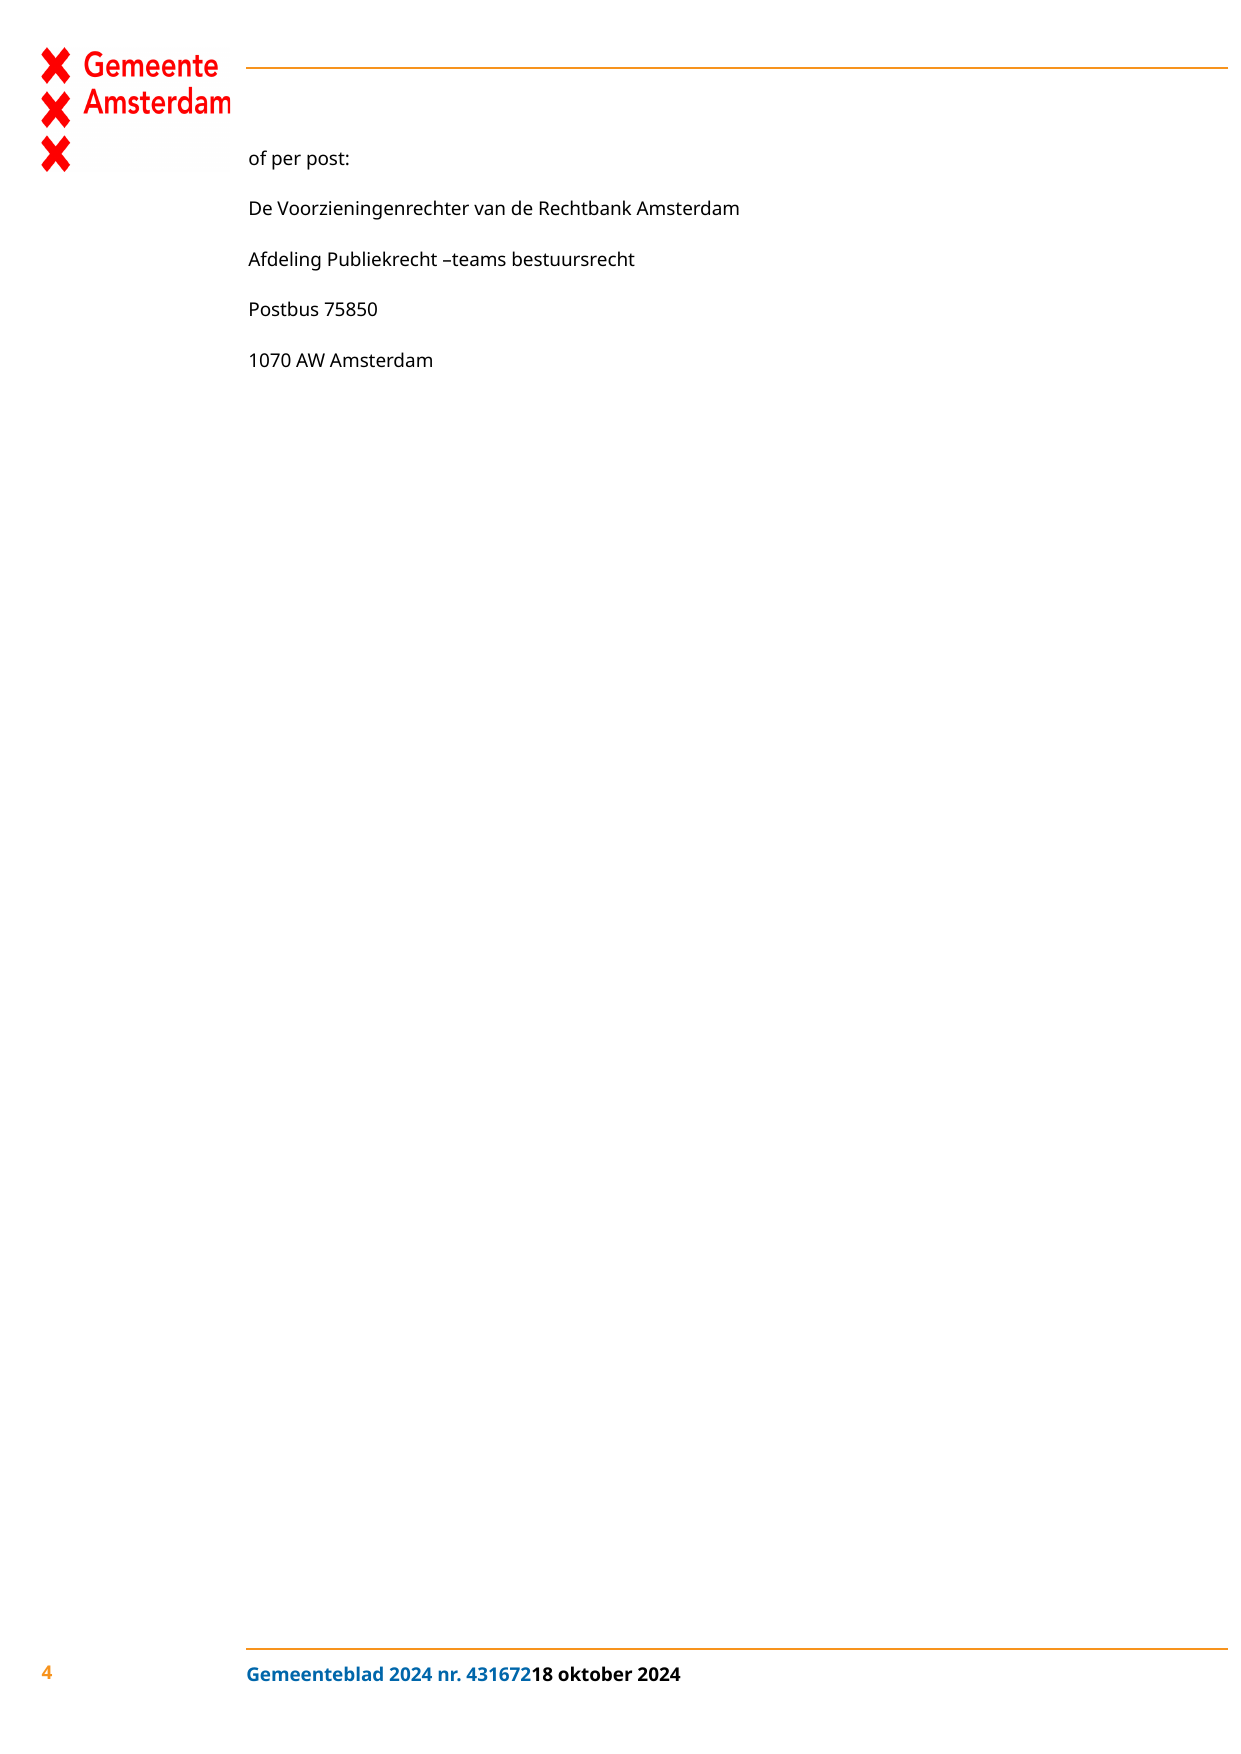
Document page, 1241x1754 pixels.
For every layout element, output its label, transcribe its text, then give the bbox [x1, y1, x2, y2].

text Postbus 75850 [248, 296, 1152, 322]
text De Voorzieningenrechter van de Rechtbank Amsterdam [248, 196, 1152, 221]
picture [41, 47, 231, 172]
text Afdeling Publiekrecht –teams bestuursrecht [248, 246, 1152, 272]
text 1070 AW Amsterdam [248, 347, 1152, 373]
text of per post: [248, 145, 1152, 171]
